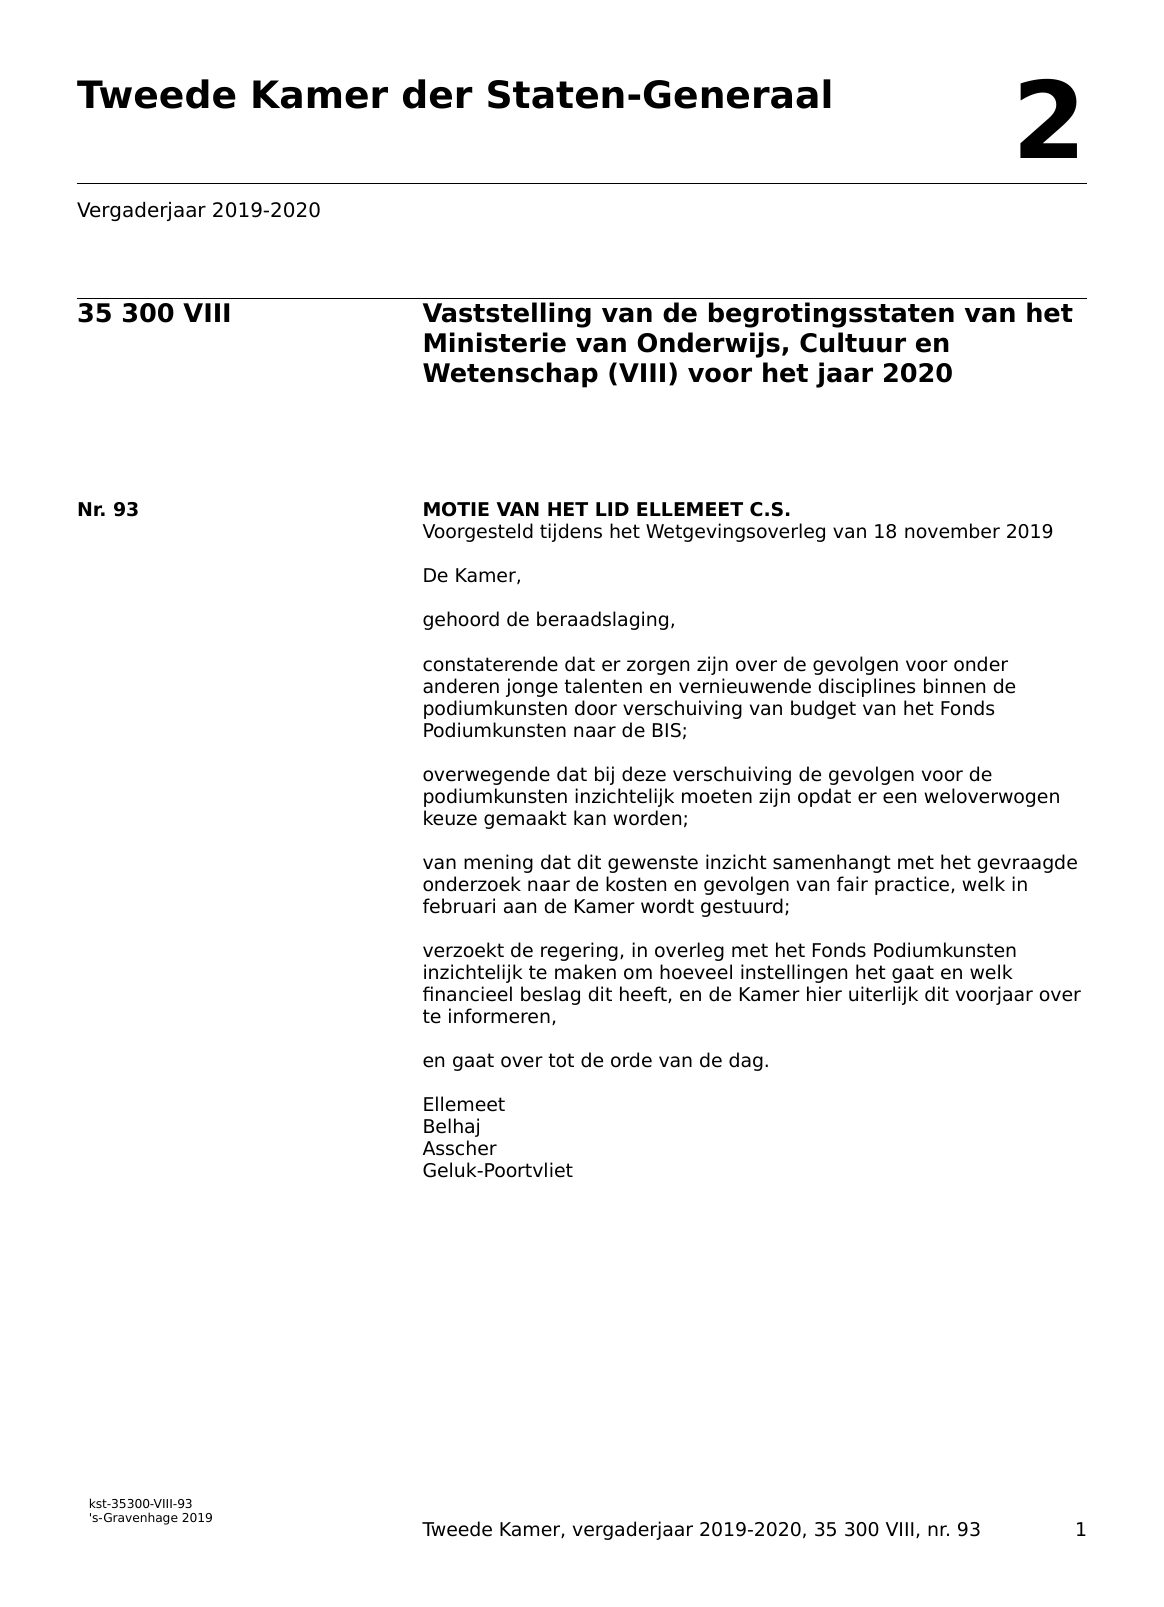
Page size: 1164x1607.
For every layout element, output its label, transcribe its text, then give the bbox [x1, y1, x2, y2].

table_cell Vergaderjaar 2019-2020 [77, 184, 1087, 298]
text 's-Gravenhage 2019 [88, 1511, 323, 1525]
subtitle 35 300 VIII Vaststelling van de begrotingsstaten van het Ministerie van Onderwijs, Cultuur en Wetenschap (VIII) voor het jaar 2020 [77, 299, 1087, 388]
text constaterende dat er zorgen zijn over de gevolgen voor onder anderen jonge talenten en vernieuwende disciplines binnen de podiumkunsten door verschuiving van budget van het Fonds Podiumkunsten naar de BIS; [422, 653, 1087, 741]
text Geluk-Poortvliet [422, 1160, 1087, 1182]
text De Kamer, [422, 565, 1087, 587]
text Ellemeet [422, 1094, 1087, 1116]
text verzoekt de regering, in overleg met het Fonds Podiumkunsten inzichtelijk te maken om hoeveel instellingen het gaat en welk financieel beslag dit heeft, en de Kamer hier uiterlijk dit voorjaar over te informeren, [422, 940, 1087, 1028]
text van mening dat dit gewenste inzicht samenhangt met het gevraagde onderzoek naar de kosten en gevolgen van fair practice, welk in februari aan de Kamer wordt gestuurd; [422, 852, 1087, 918]
text overwegende dat bij deze verschuiving de gevolgen voor de podiumkunsten inzichtelijk moeten zijn opdat er een weloverwogen keuze gemaakt kan worden; [422, 764, 1087, 829]
text Belhaj [422, 1116, 1087, 1138]
text gehoord de beraadslaging, [422, 609, 1087, 631]
text en gaat over tot de orde van de dag. [422, 1050, 1087, 1072]
text kst-35300-VIII-93 [88, 1497, 323, 1511]
subtitle Nr. 93 MOTIE VAN HET LID ELLEMEET C.S. [77, 499, 1087, 521]
text Voorgesteld tijdens het Wetgevingsoverleg van 18 november 2019 [422, 521, 1087, 543]
text Asscher [422, 1138, 1087, 1160]
table_header Tweede Kamer der Staten-Generaal [77, 59, 886, 183]
table_header 2 [886, 59, 1087, 183]
